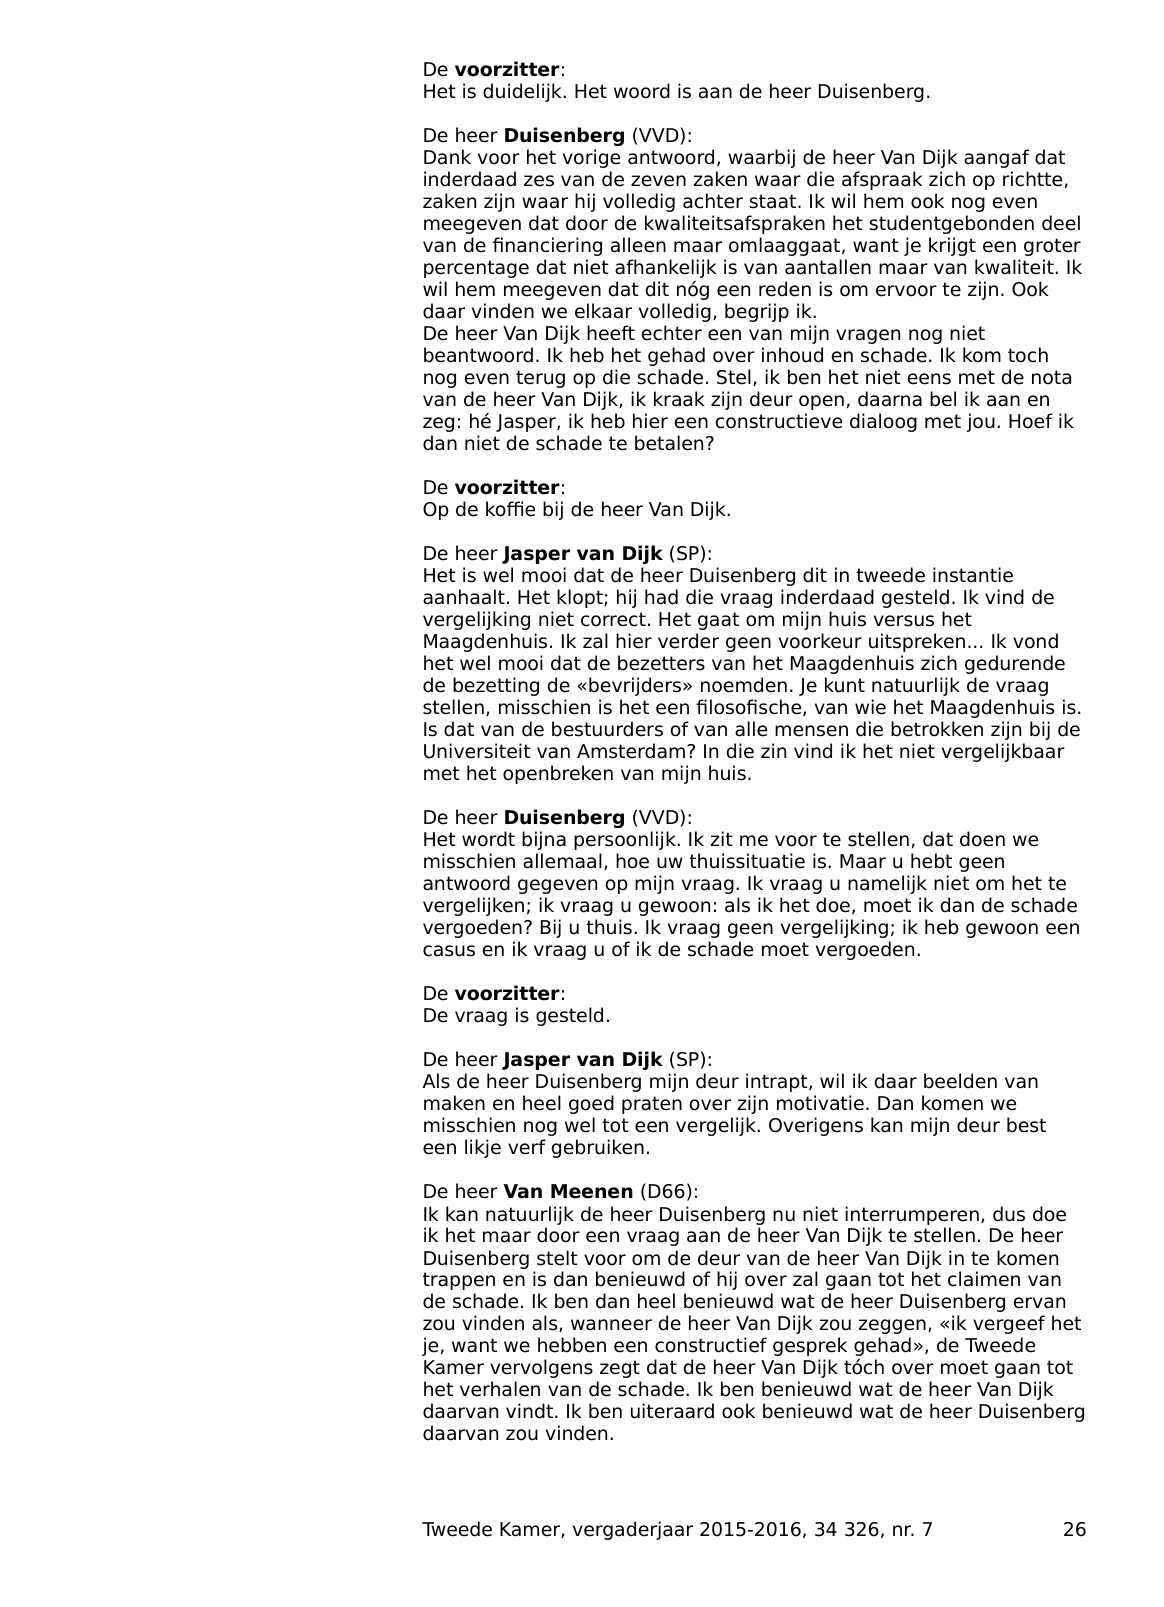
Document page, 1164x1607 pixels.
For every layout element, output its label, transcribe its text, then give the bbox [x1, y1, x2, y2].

text De heer Jasper van Dijk (SP): [422, 1049, 1087, 1071]
text De heer Duisenberg (VVD): [422, 125, 1087, 147]
text Dank voor het vorige antwoord, waarbij de heer Van Dijk aangaf dat inderdaad zes van de zeven zaken waar die afspraak zich op richtte, zaken zijn waar hij volledig achter staat. Ik wil hem ook nog even meegeven dat door de kwaliteitsafspraken het studentgebonden deel van de financiering alleen maar omlaaggaat, want je krijgt een groter percentage dat niet afhankelijk is van aantallen maar van kwaliteit. Ik wil hem meegeven dat dit nóg een reden is om ervoor te zijn. Ook daar vinden we elkaar volledig, begrijp ik. [422, 147, 1087, 323]
text De heer Van Meenen (D66): [422, 1181, 1087, 1203]
text De voorzitter: [422, 59, 1087, 81]
text De vraag is gesteld. [422, 1005, 1087, 1027]
text De heer Duisenberg (VVD): [422, 807, 1087, 829]
text De voorzitter: [422, 983, 1087, 1005]
text Het wordt bijna persoonlijk. Ik zit me voor te stellen, dat doen we misschien allemaal, hoe uw thuissituatie is. Maar u hebt geen antwoord gegeven op mijn vraag. Ik vraag u namelijk niet om het te vergelijken; ik vraag u gewoon: als ik het doe, moet ik dan de schade vergoeden? Bij u thuis. Ik vraag geen vergelijking; ik heb gewoon een casus en ik vraag u of ik de schade moet vergoeden. [422, 829, 1087, 961]
text Op de koffie bij de heer Van Dijk. [422, 499, 1087, 521]
text De heer Jasper van Dijk (SP): [422, 543, 1087, 565]
text De heer Van Dijk heeft echter een van mijn vragen nog niet beantwoord. Ik heb het gehad over inhoud en schade. Ik kom toch nog even terug op die schade. Stel, ik ben het niet eens met de nota van de heer Van Dijk, ik kraak zijn deur open, daarna bel ik aan en zeg: hé Jasper, ik heb hier een constructieve dialoog met jou. Hoef ik dan niet de schade te betalen? [422, 323, 1087, 455]
text Als de heer Duisenberg mijn deur intrapt, wil ik daar beelden van maken en heel goed praten over zijn motivatie. Dan komen we misschien nog wel tot een vergelijk. Overigens kan mijn deur best een likje verf gebruiken. [422, 1071, 1087, 1159]
text De voorzitter: [422, 477, 1087, 499]
text Het is duidelijk. Het woord is aan de heer Duisenberg. [422, 81, 1087, 103]
text Het is wel mooi dat de heer Duisenberg dit in tweede instantie aanhaalt. Het klopt; hij had die vraag inderdaad gesteld. Ik vind de vergelijking niet correct. Het gaat om mijn huis versus het Maagdenhuis. Ik zal hier verder geen voorkeur uitspreken... Ik vond het wel mooi dat de bezetters van het Maagdenhuis zich gedurende de bezetting de «bevrijders» noemden. Je kunt natuurlijk de vraag stellen, misschien is het een filosofische, van wie het Maagdenhuis is. Is dat van de bestuurders of van alle mensen die betrokken zijn bij de Universiteit van Amsterdam? In die zin vind ik het niet vergelijkbaar met het openbreken van mijn huis. [422, 565, 1087, 785]
text Ik kan natuurlijk de heer Duisenberg nu niet interrumperen, dus doe ik het maar door een vraag aan de heer Van Dijk te stellen. De heer Duisenberg stelt voor om de deur van de heer Van Dijk in te komen trappen en is dan benieuwd of hij over zal gaan tot het claimen van de schade. Ik ben dan heel benieuwd wat de heer Duisenberg ervan zou vinden als, wanneer de heer Van Dijk zou zeggen, «ik vergeef het je, want we hebben een constructief gesprek gehad», de Tweede Kamer vervolgens zegt dat de heer Van Dijk tóch over moet gaan tot het verhalen van de schade. Ik ben benieuwd wat de heer Van Dijk daarvan vindt. Ik ben uiteraard ook benieuwd wat de heer Duisenberg daarvan zou vinden. [422, 1203, 1087, 1445]
